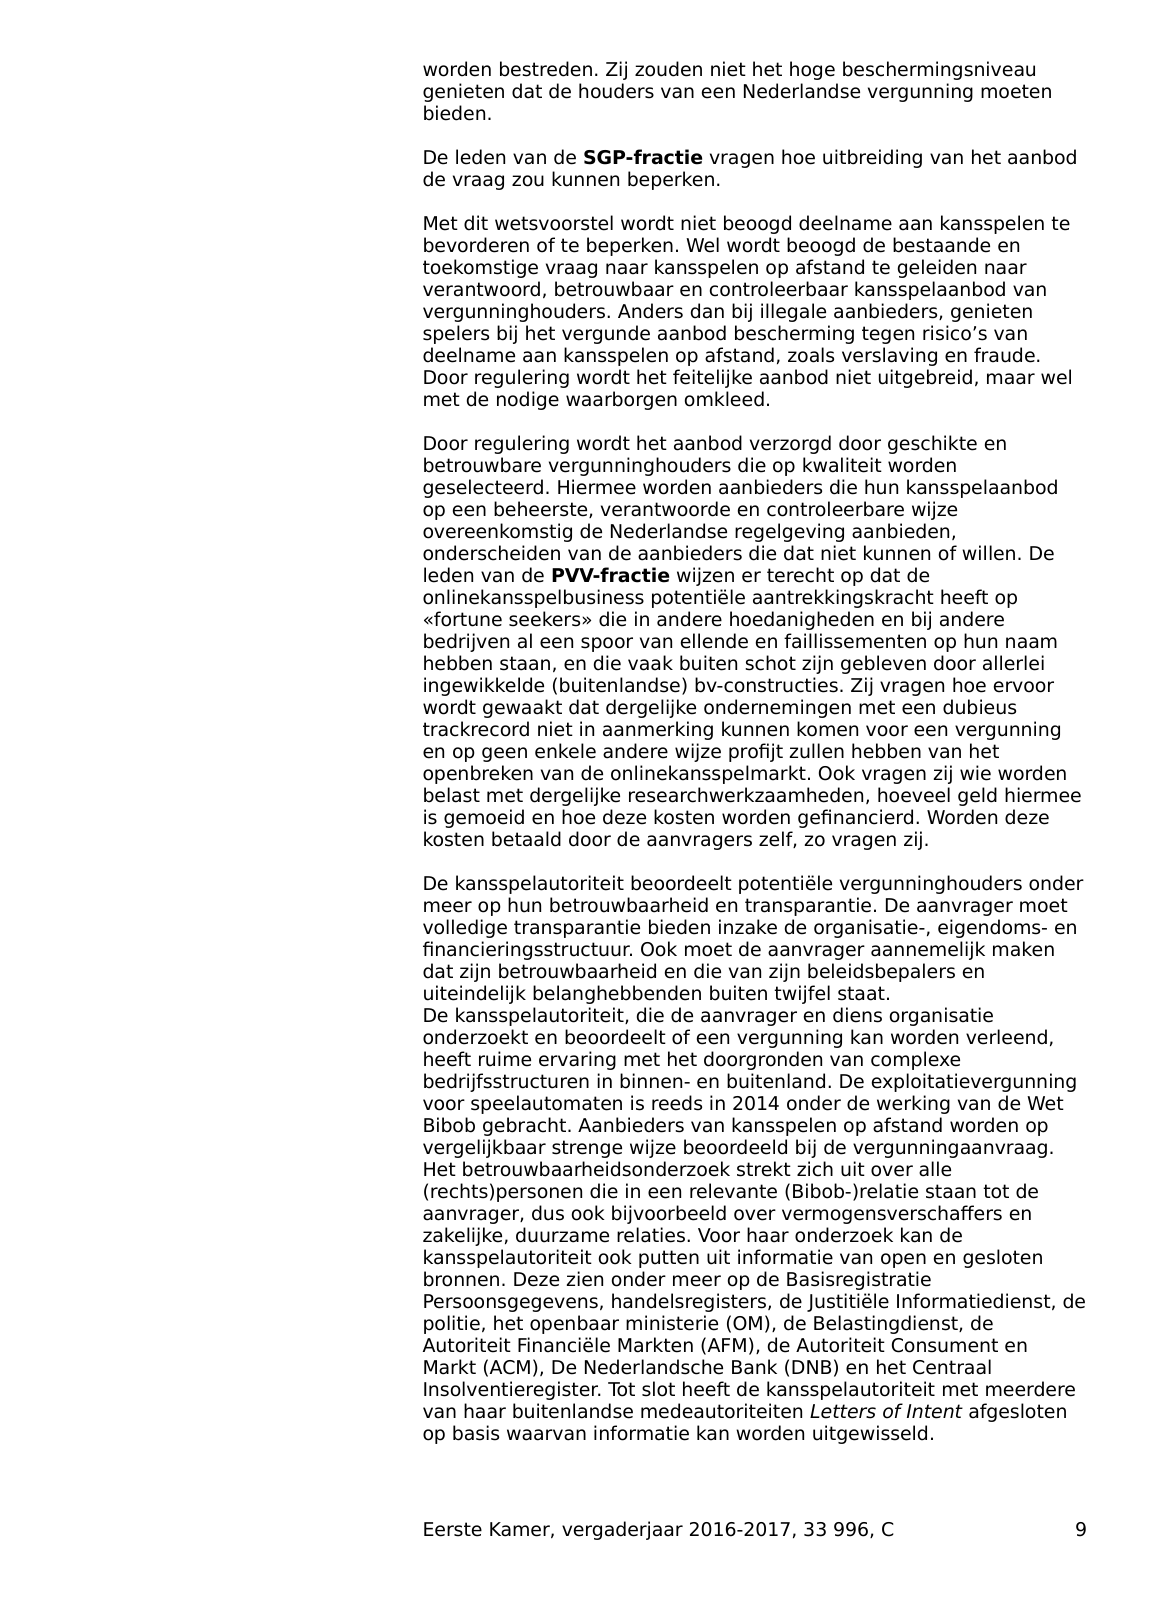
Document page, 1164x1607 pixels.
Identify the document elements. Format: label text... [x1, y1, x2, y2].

text De kansspelautoriteit beoordeelt potentiële vergunninghouders onder meer op hun betrouwbaarheid en transparantie. De aanvrager moet volledige transparantie bieden inzake de organisatie-, eigendoms- en financieringsstructuur. Ook moet de aanvrager aannemelijk maken dat zijn betrouwbaarheid en die van zijn beleidsbepalers en uiteindelijk belanghebbenden buiten twijfel staat. [422, 873, 1087, 1005]
text Door regulering wordt het aanbod verzorgd door geschikte en betrouwbare vergunninghouders die op kwaliteit worden geselecteerd. Hiermee worden aanbieders die hun kansspelaanbod op een beheerste, verantwoorde en controleerbare wijze overeenkomstig de Nederlandse regelgeving aanbieden, onderscheiden van de aanbieders die dat niet kunnen of willen. De leden van de PVV-fractie wijzen er terecht op dat de onlinekansspelbusiness potentiële aantrekkingskracht heeft op «fortune seekers» die in andere hoedanigheden en bij andere bedrijven al een spoor van ellende en faillissementen op hun naam hebben staan, en die vaak buiten schot zijn gebleven door allerlei ingewikkelde (buitenlandse) bv-constructies. Zij vragen hoe ervoor wordt gewaakt dat dergelijke ondernemingen met een dubieus trackrecord niet in aanmerking kunnen komen voor een vergunning en op geen enkele andere wijze profijt zullen hebben van het openbreken van de onlinekansspelmarkt. Ook vragen zij wie worden belast met dergelijke researchwerkzaamheden, hoeveel geld hiermee is gemoeid en hoe deze kosten worden gefinancierd. Worden deze kosten betaald door de aanvragers zelf, zo vragen zij. [422, 433, 1087, 851]
text De kansspelautoriteit, die de aanvrager en diens organisatie onderzoekt en beoordeelt of een vergunning kan worden verleend, heeft ruime ervaring met het doorgronden van complexe bedrijfsstructuren in binnen- en buitenland. De exploitatievergunning voor speelautomaten is reeds in 2014 onder de werking van de Wet Bibob gebracht. Aanbieders van kansspelen op afstand worden op vergelijkbaar strenge wijze beoordeeld bij de vergunningaanvraag. Het betrouwbaarheidsonderzoek strekt zich uit over alle (rechts)personen die in een relevante (Bibob-)relatie staan tot de aanvrager, dus ook bijvoorbeeld over vermogensverschaffers en zakelijke, duurzame relaties. Voor haar onderzoek kan de kansspelautoriteit ook putten uit informatie van open en gesloten bronnen. Deze zien onder meer op de Basisregistratie Persoonsgegevens, handelsregisters, de Justitiële Informatiedienst, de politie, het openbaar ministerie (OM), de Belastingdienst, de Autoriteit Financiële Markten (AFM), de Autoriteit Consument en Markt (ACM), De Nederlandsche Bank (DNB) en het Centraal Insolventieregister. Tot slot heeft de kansspelautoriteit met meerdere van haar buitenlandse medeautoriteiten Letters of Intent afgesloten op basis waarvan informatie kan worden uitgewisseld. [422, 1005, 1087, 1444]
text worden bestreden. Zij zouden niet het hoge beschermingsniveau genieten dat de houders van een Nederlandse vergunning moeten bieden. [422, 59, 1087, 125]
text Met dit wetsvoorstel wordt niet beoogd deelname aan kansspelen te bevorderen of te beperken. Wel wordt beoogd de bestaande en toekomstige vraag naar kansspelen op afstand te geleiden naar verantwoord, betrouwbaar en controleerbaar kansspelaanbod van vergunninghouders. Anders dan bij illegale aanbieders, genieten spelers bij het vergunde aanbod bescherming tegen risico’s van deelname aan kansspelen op afstand, zoals verslaving en fraude. Door regulering wordt het feitelijke aanbod niet uitgebreid, maar wel met de nodige waarborgen omkleed. [422, 213, 1087, 411]
text De leden van de SGP-fractie vragen hoe uitbreiding van het aanbod de vraag zou kunnen beperken. [422, 147, 1087, 191]
